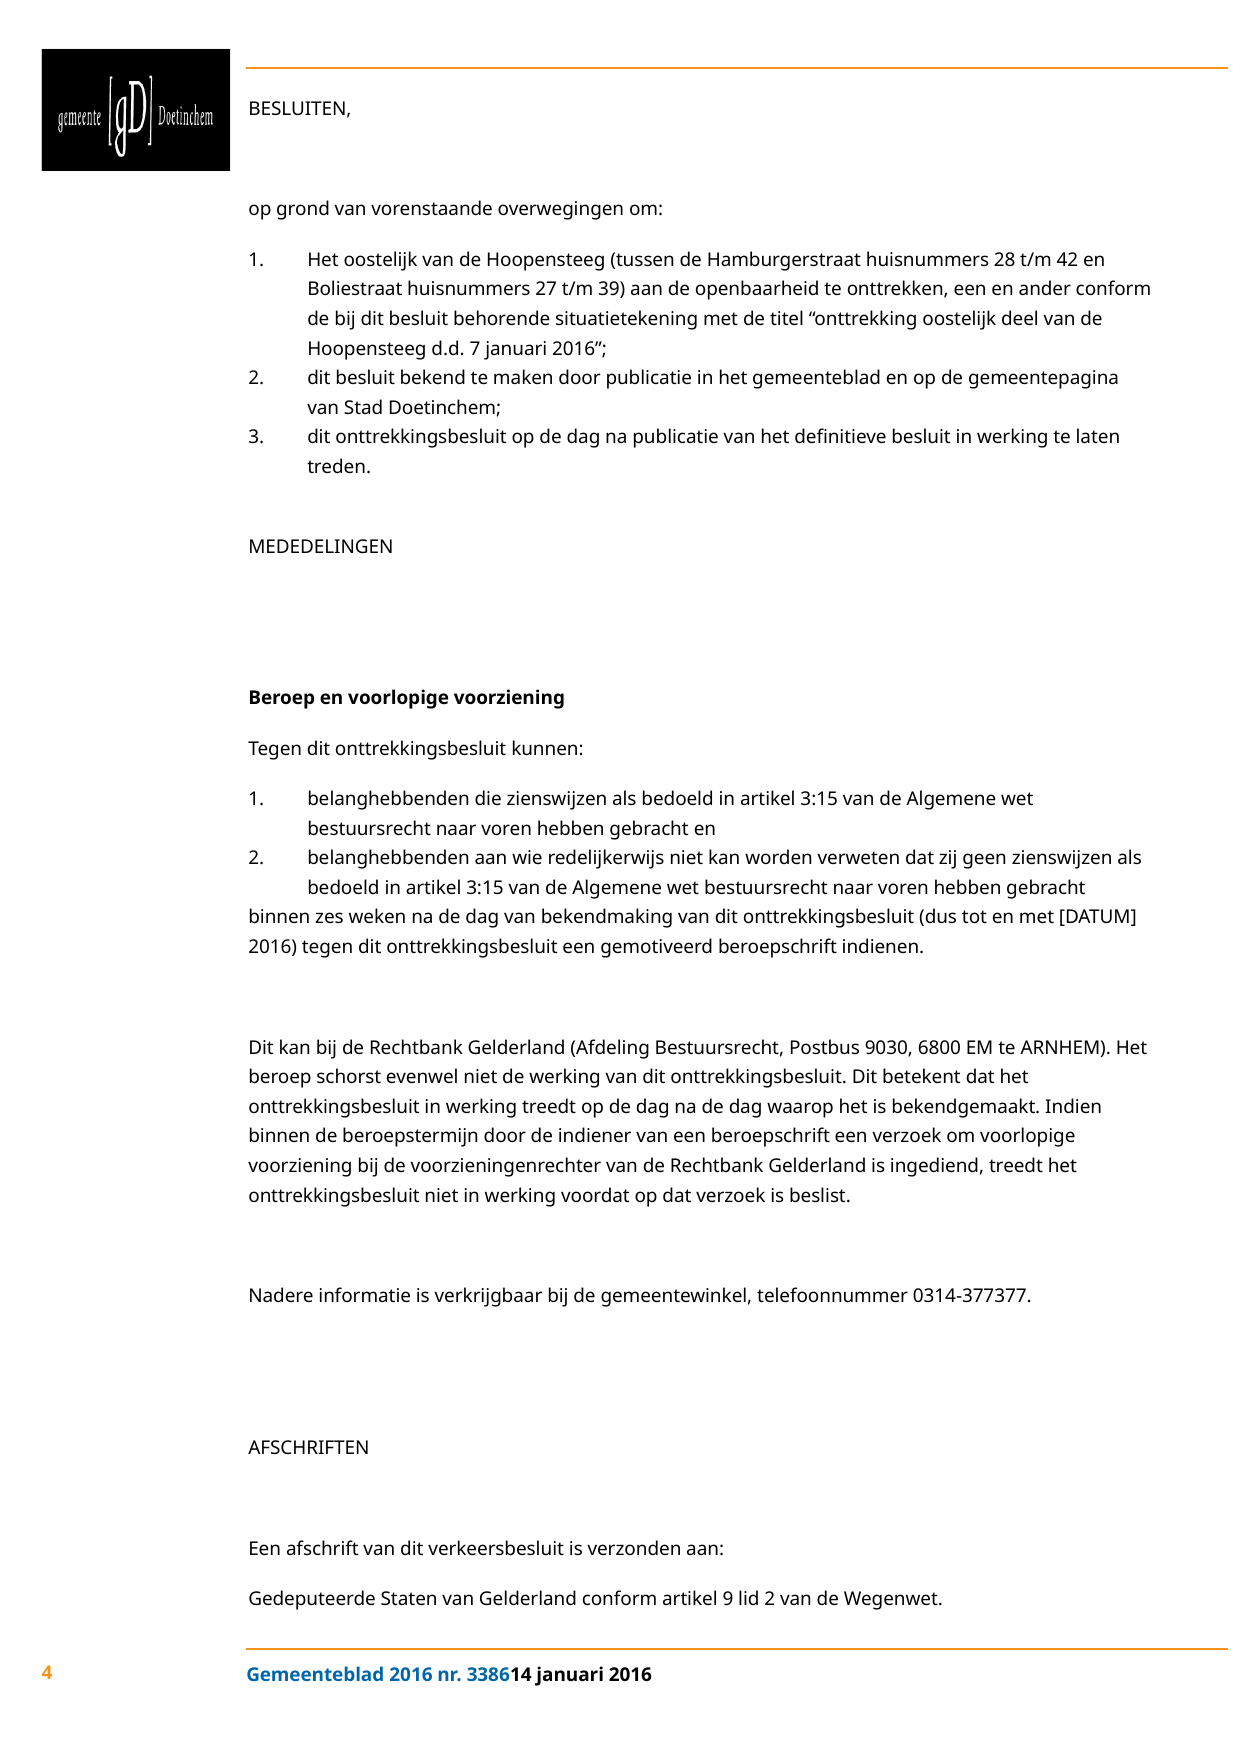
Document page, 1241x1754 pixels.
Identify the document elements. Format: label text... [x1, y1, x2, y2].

text op grond van vorenstaande overwegingen om: [248, 196, 1152, 221]
text binnen zes weken na de dag van bekendmaking van dit onttrekkingsbesluit (dus tot en met [DATUM] 2016) tegen dit onttrekkingsbesluit een gemotiveerd beroepschrift indienen. [248, 903, 1152, 959]
list belanghebbenden die zienswijzen als bedoeld in artikel 3:15 van de Algemene wet bestuursrecht naar voren hebben gebracht en [248, 785, 1152, 841]
text Gedeputeerde Staten van Gelderland conform artikel 9 lid 2 van de Wegenwet. [248, 1585, 1152, 1611]
picture [41, 47, 231, 172]
list Het oostelijk van de Hoopensteeg (tussen de Hamburgerstraat huisnummers 28 t/m 42 en Boliestraat huisnummers 27 t/m 39) aan de openbaarheid te onttrekken, een en ander conform de bij dit besluit behorende situatietekening met de titel “onttrekking oostelijk deel van de Hoopensteeg d.d. 7 januari 2016”; [248, 246, 1152, 361]
list belanghebbenden aan wie redelijkerwijs niet kan worden verweten dat zij geen zienswijzen als bedoeld in artikel 3:15 van de Algemene wet bestuursrecht naar voren hebben gebracht [248, 844, 1152, 900]
text AFSCHRIFTEN [248, 1434, 1152, 1460]
text Dit kan bij de Rechtbank Gelderland (Afdeling Bestuursrecht, Postbus 9030, 6800 EM te ARNHEM). Het beroep schorst evenwel niet de werking van dit onttrekkingsbesluit. Dit betekent dat het onttrekkingsbesluit in werking treedt op de dag na de dag waarop het is bekendgemaakt. Indien binnen de beroepstermijn door de indiener van een beroepschrift een verzoek om voorlopige voorziening bij de voorzieningenrechter van de Rechtbank Gelderland is ingediend, treedt het onttrekkingsbesluit niet in werking voordat op dat verzoek is beslist. [248, 1034, 1152, 1208]
text Beroep en voorlopige voorziening [248, 684, 1152, 710]
text Een afschrift van dit verkeersbesluit is verzonden aan: [248, 1535, 1152, 1561]
text Tegen dit onttrekkingsbesluit kunnen: [248, 735, 1152, 761]
list dit besluit bekend te maken door publicatie in het gemeenteblad en op de gemeentepagina van Stad Doetinchem; [248, 364, 1152, 420]
text Nadere informatie is verkrijgbaar bij de gemeentewinkel, telefoonnummer 0314-377377. [248, 1283, 1152, 1308]
text MEDEDELINGEN [248, 533, 1152, 559]
text BESLUITEN, [248, 95, 1152, 121]
list dit onttrekkingsbesluit op de dag na publicatie van het definitieve besluit in werking te laten treden. [248, 423, 1152, 479]
